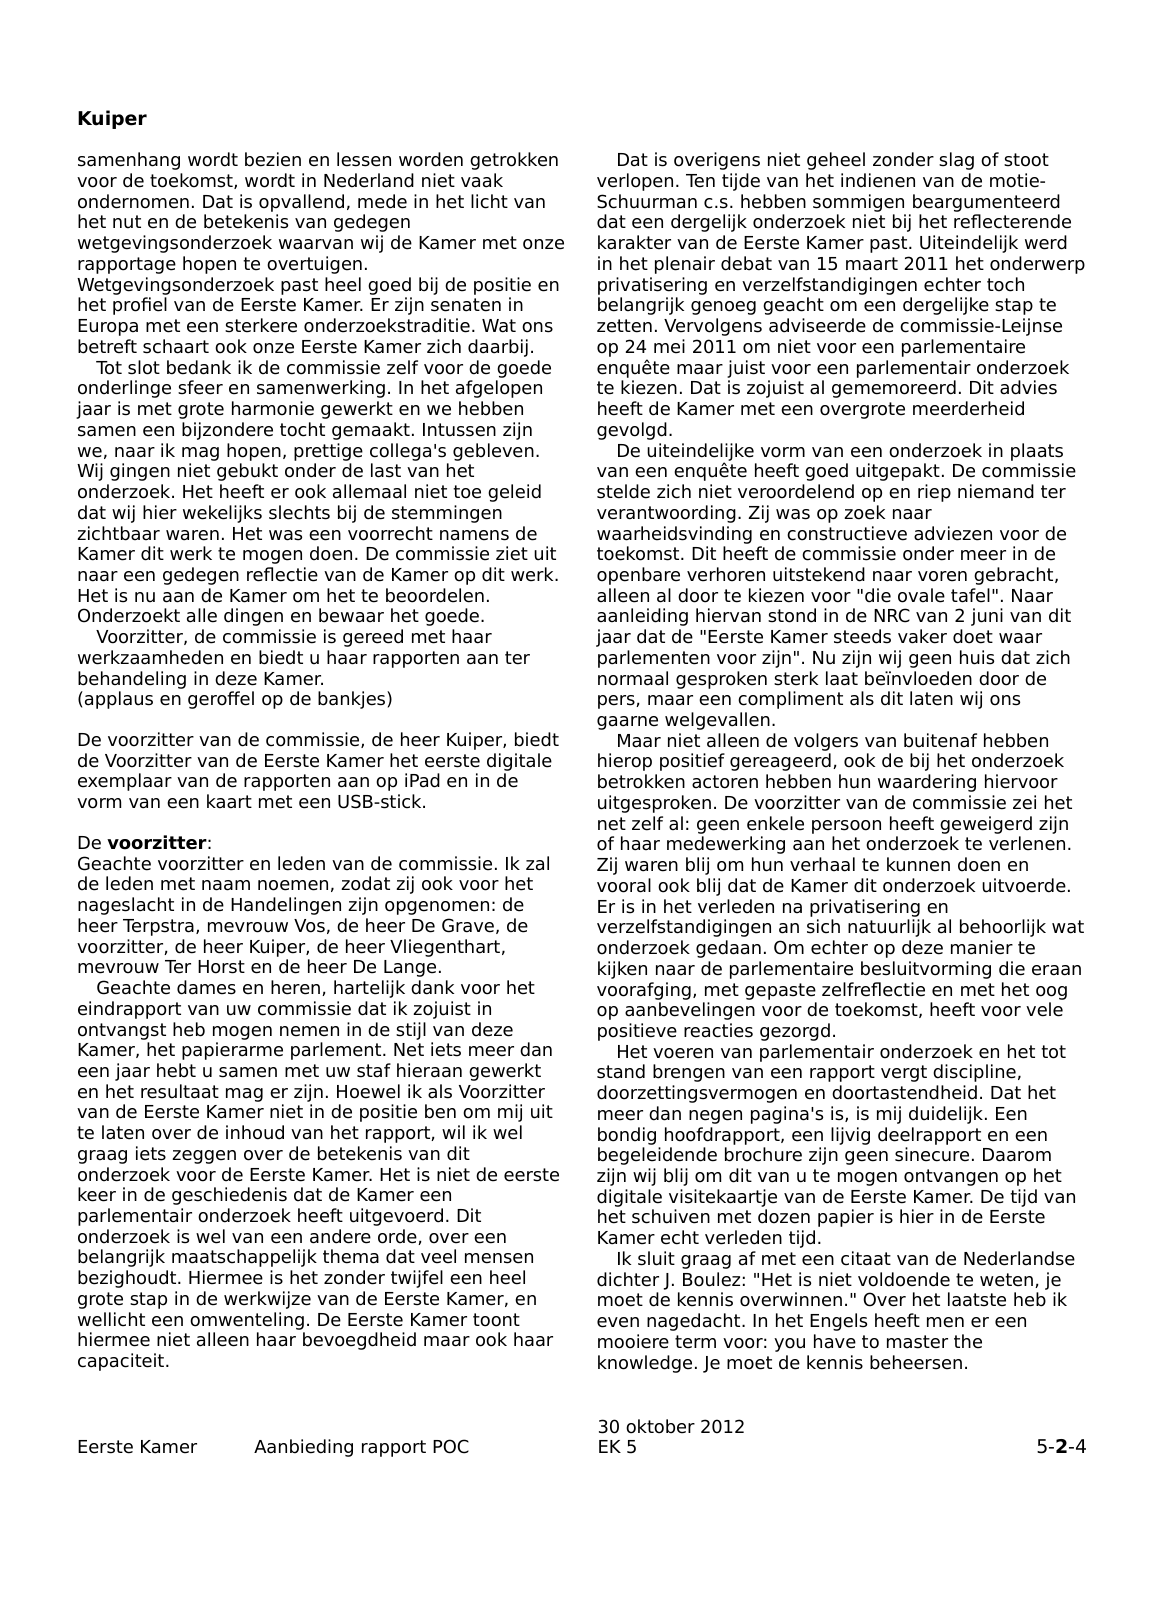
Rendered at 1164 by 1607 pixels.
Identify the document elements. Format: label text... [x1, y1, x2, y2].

text De voorzitter van de commissie, de heer Kuiper, biedt de Voorzitter van de Eerste Kamer het eerste digitale exemplaar van de rapporten aan op iPad en in de vorm van een kaart met een USB-stick. [77, 730, 567, 813]
text Dat is overigens niet geheel zonder slag of stoot verlopen. Ten tijde van het indienen van de motie-Schuurman c.s. hebben sommigen beargumenteerd dat een dergelijk onderzoek niet bij het reflecterende karakter van de Eerste Kamer past. Uiteindelijk werd in het plenair debat van 15 maart 2011 het onderwerp privatisering en verzelfstandigingen echter toch belangrijk genoeg geacht om een dergelijke stap te zetten. Vervolgens adviseerde de commissie-Leijnse op 24 mei 2011 om niet voor een parlementaire enquête maar juist voor een parlementair onderzoek te kiezen. Dat is zojuist al gememoreerd. Dit advies heeft de Kamer met een overgrote meerderheid gevolgd. [596, 150, 1087, 440]
text Geachte voorzitter en leden van de commissie. Ik zal de leden met naam noemen, zodat zij ook voor het nageslacht in de Handelingen zijn opgenomen: de heer Terpstra, mevrouw Vos, de heer De Grave, de voorzitter, de heer Kuiper, de heer Vliegenthart, mevrouw Ter Horst en de heer De Lange. [77, 853, 567, 978]
text (applaus en geroffel op de bankjes) [77, 689, 567, 710]
text Maar niet alleen de volgers van buitenaf hebben hierop positief gereageerd, ook de bij het onderzoek betrokken actoren hebben hun waardering hiervoor uitgesproken. De voorzitter van de commissie zei het net zelf al: geen enkele persoon heeft geweigerd zijn of haar medewerking aan het onderzoek te verlenen. Zij waren blij om hun verhaal te kunnen doen en vooral ook blij dat de Kamer dit onderzoek uitvoerde. Er is in het verleden na privatisering en verzelfstandigingen an sich natuurlijk al behoorlijk wat onderzoek gedaan. Om echter op deze manier te kijken naar de parlementaire besluitvorming die eraan voorafging, met gepaste zelfreflectie en met het oog op aanbevelingen voor de toekomst, heeft voor vele positieve reacties gezorgd. [596, 731, 1087, 1042]
text De uiteindelijke vorm van een onderzoek in plaats van een enquête heeft goed uitgepakt. De commissie stelde zich niet veroordelend op en riep niemand ter verantwoording. Zij was op zoek naar waarheidsvinding en constructieve adviezen voor de toekomst. Dit heeft de commissie onder meer in de openbare verhoren uitstekend naar voren gebracht, alleen al door te kiezen voor "die ovale tafel". Naar aanleiding hiervan stond in de NRC van 2 juni van dit jaar dat de "Eerste Kamer steeds vaker doet waar parlementen voor zijn". Nu zijn wij geen huis dat zich normaal gesproken sterk laat beïnvloeden door de pers, maar een compliment als dit laten wij ons gaarne welgevallen. [596, 440, 1087, 731]
text samenhang wordt bezien en lessen worden getrokken voor de toekomst, wordt in Nederland niet vaak ondernomen. Dat is opvallend, mede in het licht van het nut en de betekenis van gedegen wetgevingsonderzoek waarvan wij de Kamer met onze rapportage hopen te overtuigen. Wetgevingsonderzoek past heel goed bij de positie en het profiel van de Eerste Kamer. Er zijn senaten in Europa met een sterkere onderzoekstraditie. Wat ons betreft schaart ook onze Eerste Kamer zich daarbij. [77, 150, 567, 357]
text Voorzitter, de commissie is gereed met haar werkzaamheden en biedt u haar rapporten aan ter behandeling in deze Kamer. [77, 627, 567, 689]
text Geachte dames en heren, hartelijk dank voor het eindrapport van uw commissie dat ik zojuist in ontvangst heb mogen nemen in de stijl van deze Kamer, het papierarme parlement. Net iets meer dan een jaar hebt u samen met uw staf hieraan gewerkt en het resultaat mag er zijn. Hoewel ik als Voorzitter van de Eerste Kamer niet in de positie ben om mij uit te laten over de inhoud van het rapport, wil ik wel graag iets zeggen over de betekenis van dit onderzoek voor de Eerste Kamer. Het is niet de eerste keer in de geschiedenis dat de Kamer een parlementair onderzoek heeft uitgevoerd. Dit onderzoek is wel van een andere orde, over een belangrijk maatschappelijk thema dat veel mensen bezighoudt. Hiermee is het zonder twijfel een heel grote stap in de werkwijze van de Eerste Kamer, en wellicht een omwenteling. De Eerste Kamer toont hiermee niet alleen haar bevoegdheid maar ook haar capaciteit. [77, 978, 567, 1372]
text De voorzitter: [77, 833, 567, 853]
text Ik sluit graag af met een citaat van de Nederlandse dichter J. Boulez: "Het is niet voldoende te weten, je moet de kennis overwinnen." Over het laatste heb ik even nagedacht. In het Engels heeft men er een mooiere term voor: you have to master the knowledge. Je moet de kennis beheersen. [596, 1249, 1087, 1373]
text Het voeren van parlementair onderzoek en het tot stand brengen van een rapport vergt discipline, doorzettingsvermogen en doortastendheid. Dat het meer dan negen pagina's is, is mij duidelijk. Een bondig hoofdrapport, een lijvig deelrapport en een begeleidende brochure zijn geen sinecure. Daarom zijn wij blij om dit van u te mogen ontvangen op het digitale visitekaartje van de Eerste Kamer. De tijd van het schuiven met dozen papier is hier in de Eerste Kamer echt verleden tijd. [596, 1042, 1087, 1249]
text Tot slot bedank ik de commissie zelf voor de goede onderlinge sfeer en samenwerking. In het afgelopen jaar is met grote harmonie gewerkt en we hebben samen een bijzondere tocht gemaakt. Intussen zijn we, naar ik mag hopen, prettige collega's gebleven. Wij gingen niet gebukt onder de last van het onderzoek. Het heeft er ook allemaal niet toe geleid dat wij hier wekelijks slechts bij de stemmingen zichtbaar waren. Het was een voorrecht namens de Kamer dit werk te mogen doen. De commissie ziet uit naar een gedegen reflectie van de Kamer op dit werk. Het is nu aan de Kamer om het te beoordelen. Onderzoekt alle dingen en bewaar het goede. [77, 357, 567, 627]
